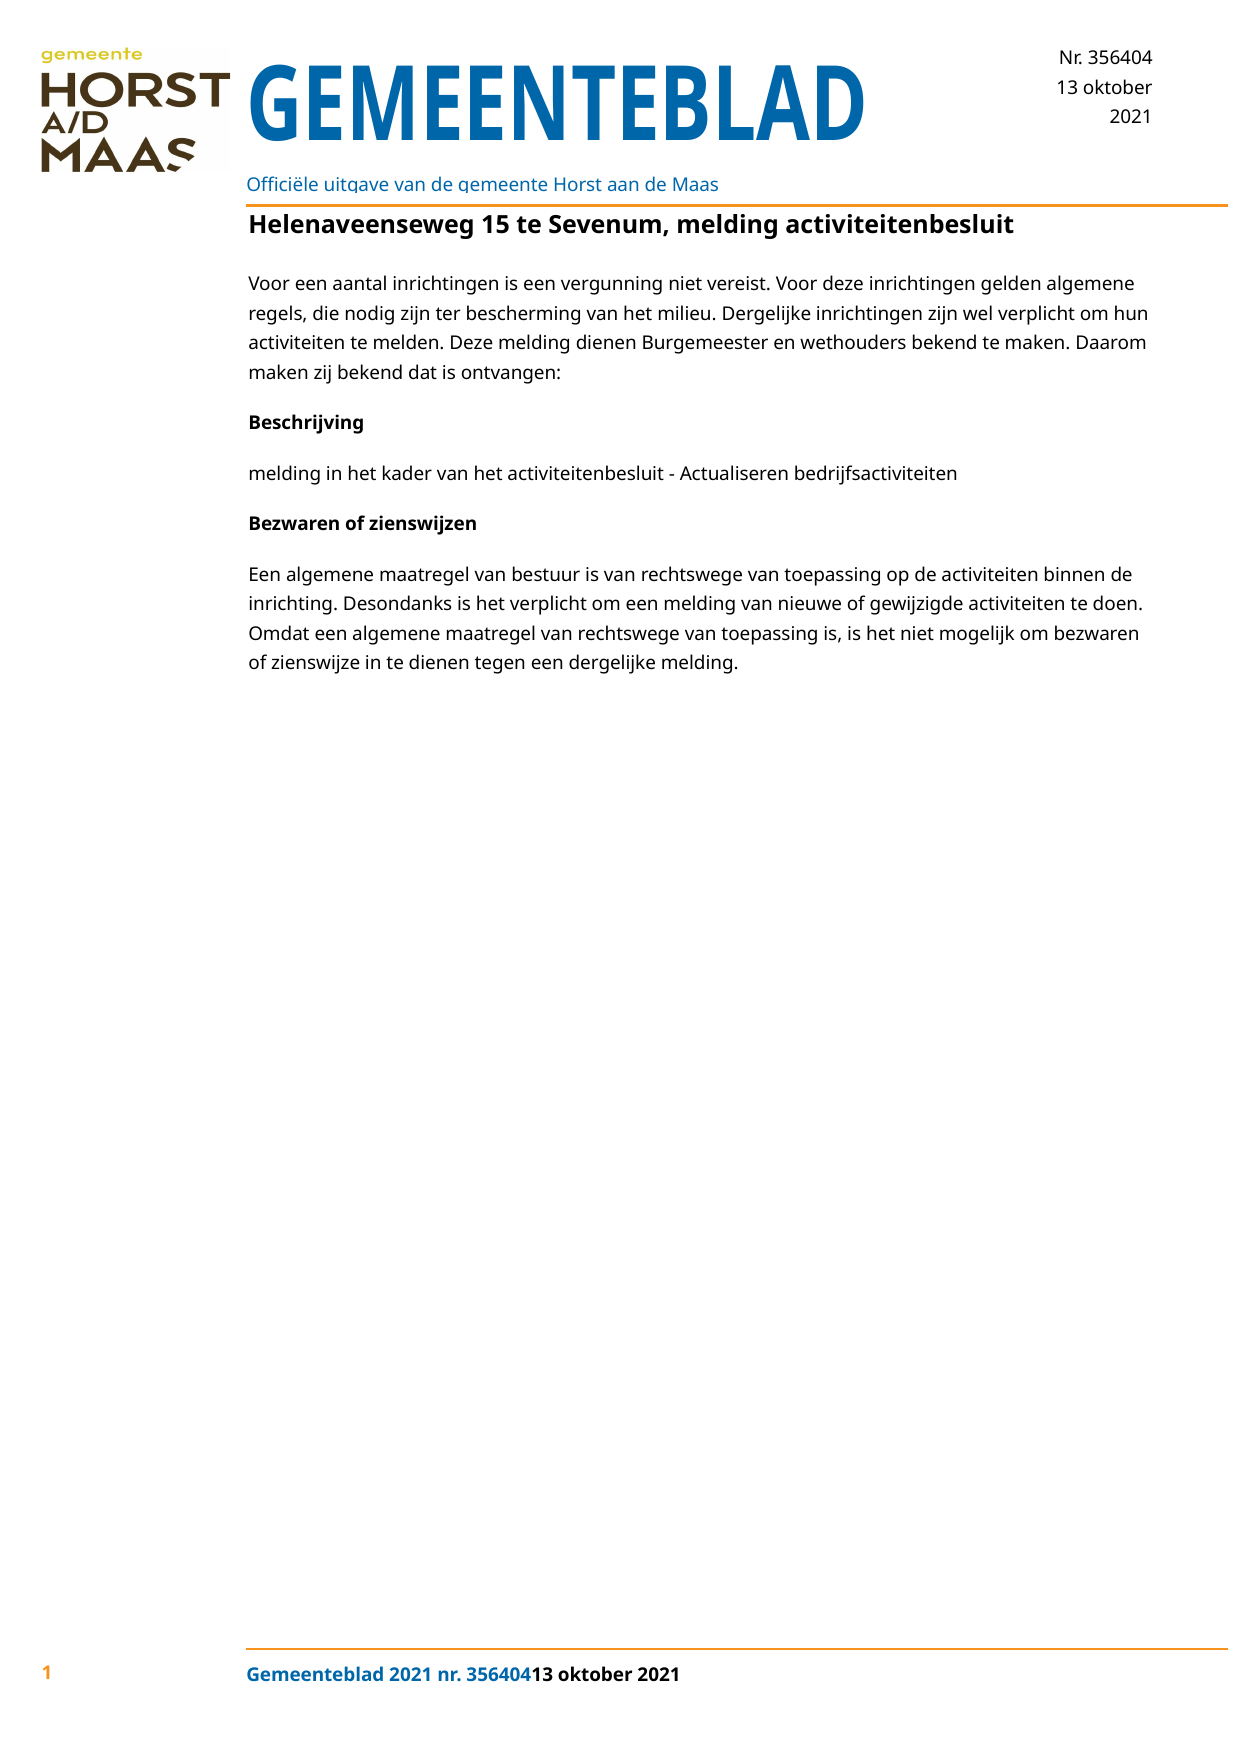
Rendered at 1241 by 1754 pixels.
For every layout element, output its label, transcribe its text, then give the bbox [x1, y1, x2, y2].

text Beschrijving [248, 409, 1152, 435]
text Bezwaren of zienswijzen [248, 510, 1152, 536]
text Voor een aantal inrichtingen is een vergunning niet vereist. Voor deze inrichtingen gelden algemene regels, die nodig zijn ter bescherming van het milieu. Dergelijke inrichtingen zijn wel verplicht om hun activiteiten te melden. Deze melding dienen Burgemeester en wethouders bekend te maken. Daarom maken zij bekend dat is ontvangen: [248, 270, 1152, 385]
text melding in het kader van het activiteitenbesluit - Actualiseren bedrijfsactiviteiten [248, 460, 1152, 486]
text Helenaveenseweg 15 te Sevenum, melding activiteitenbesluit [248, 207, 1152, 241]
text Een algemene maatregel van bestuur is van rechtswege van toepassing op de activiteiten binnen de inrichting. Desondanks is het verplicht om een melding van nieuwe of gewijzigde activiteiten te doen. Omdat een algemene maatregel van rechtswege van toepassing is, is het niet mogelijk om bezwaren of zienswijze in te dienen tegen een dergelijke melding. [248, 561, 1152, 675]
picture [41, 47, 231, 172]
